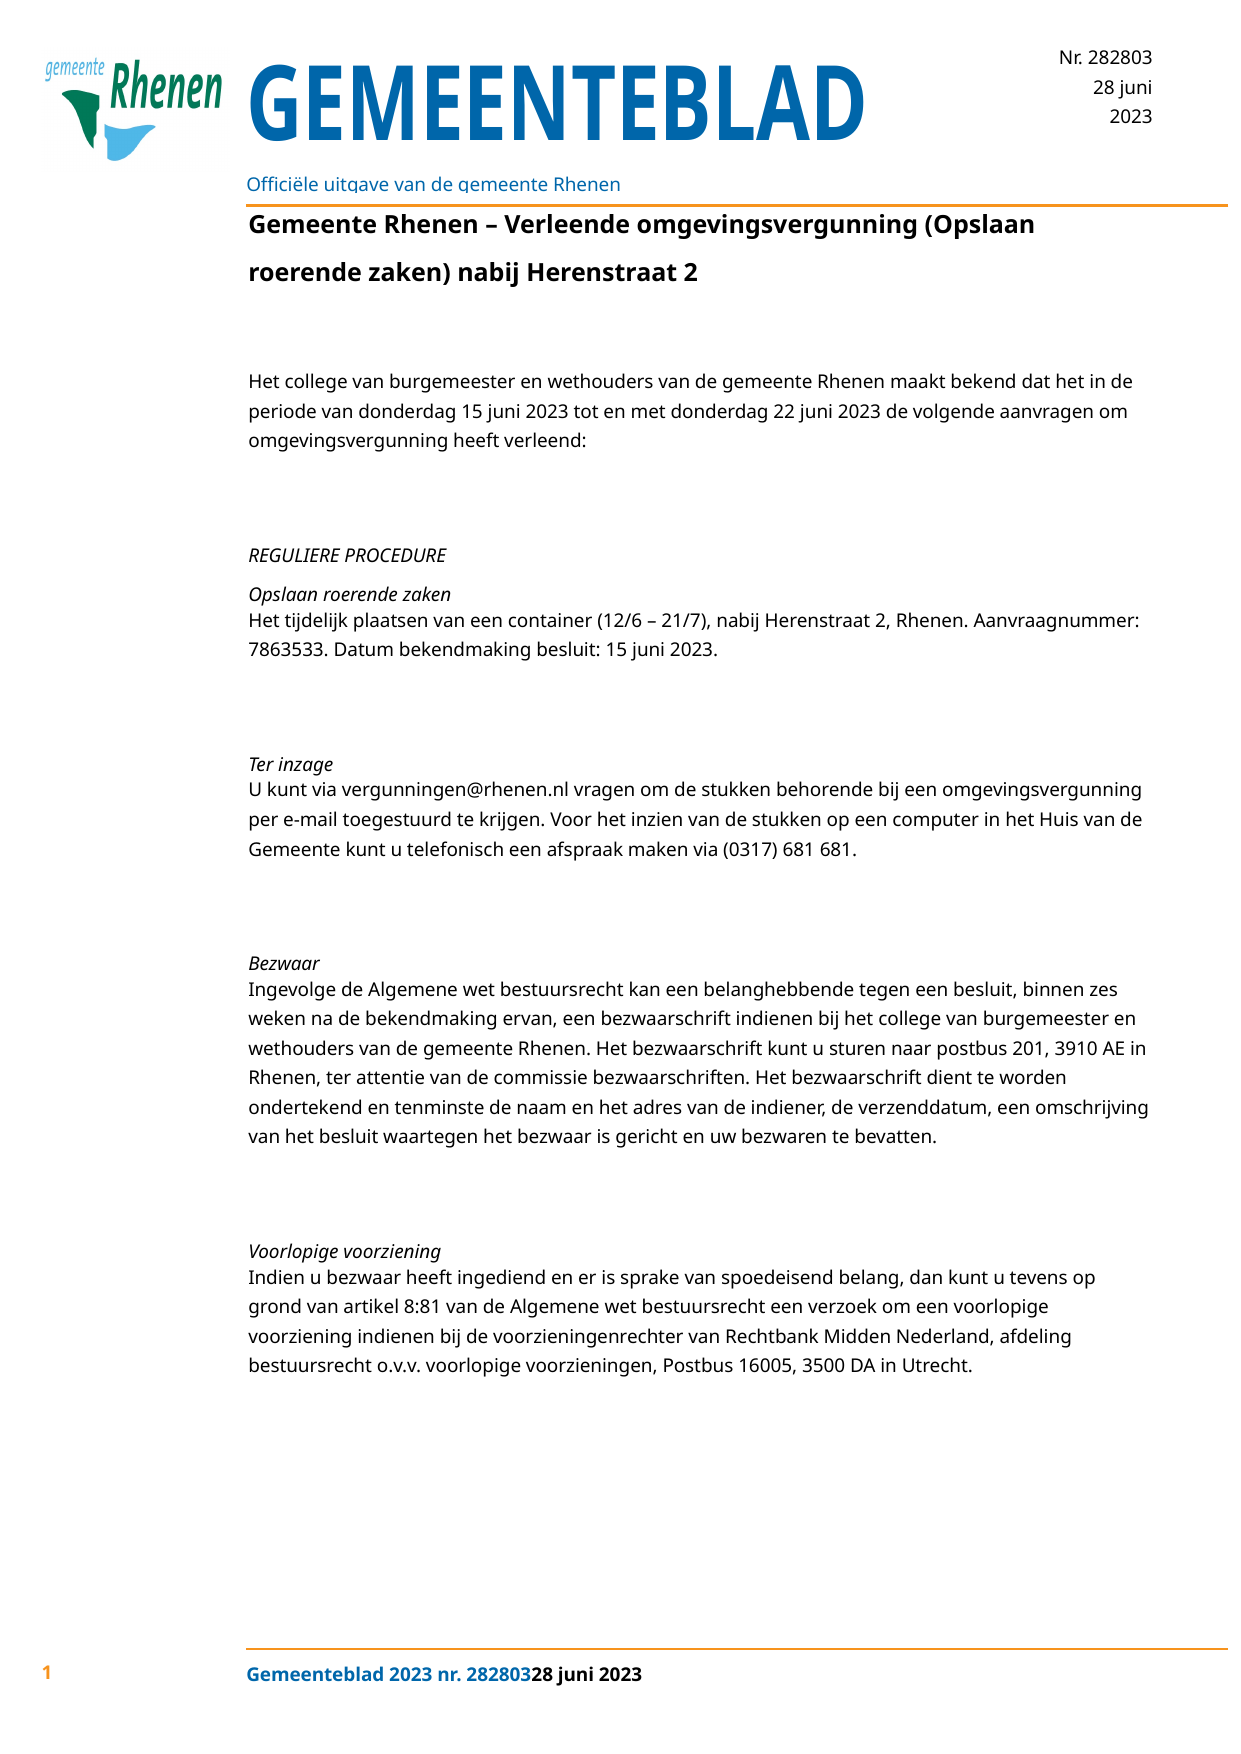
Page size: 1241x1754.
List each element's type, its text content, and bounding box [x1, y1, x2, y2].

picture [41, 47, 231, 172]
text Indien u bezwaar heeft ingediend en er is sprake van spoedeisend belang, dan kunt u tevens op grond van artikel 8:81 van de Algemene wet bestuursrecht een verzoek om een voorlopige voorziening indienen bij de voorzieningenrechter van Rechtbank Midden Nederland, afdeling bestuursrecht o.v.v. voorlopige voorzieningen, Postbus 16005, 3500 DA in Utrecht. [248, 1264, 1152, 1378]
text Bezwaar [248, 950, 1152, 976]
text Ingevolge de Algemene wet bestuursrecht kan een belanghebbende tegen een besluit, binnen zes weken na de bekendmaking ervan, een bezwaarschrift indienen bij het college van burgemeester en wethouders van de gemeente Rhenen. Het bezwaarschrift kunt u sturen naar postbus 201, 3910 AE in Rhenen, ter attentie van de commissie bezwaarschriften. Het bezwaarschrift dient te worden ondertekend en tenminste de naam en het adres van de indiener, de verzenddatum, een omschrijving van het besluit waartegen het bezwaar is gericht en uw bezwaren te bevatten. [248, 976, 1152, 1149]
text Het tijdelijk plaatsen van een container (12/6 – 21/7), nabij Herenstraat 2, Rhenen. Aanvraagnummer: 7863533. Datum bekendmaking besluit: 15 juni 2023. [248, 607, 1152, 662]
text Het college van burgemeester en wethouders van de gemeente Rhenen maakt bekend dat het in de periode van donderdag 15 juni 2023 tot en met donderdag 22 juni 2023 de volgende aanvragen om omgevingsvergunning heeft verleend: [248, 368, 1152, 453]
text U kunt via vergunningen@rhenen.nl vragen om de stukken behorende bij een omgevingsvergunning per e-mail toegestuurd te krijgen. Voor het inzien van de stukken op een computer in het Huis van de Gemeente kunt u telefonisch een afspraak maken via (0317) 681 681. [248, 777, 1152, 861]
text Opslaan roerende zaken [248, 581, 1152, 607]
text Gemeente Rhenen – Verleende omgevingsvergunning (Opslaan roerende zaken) nabij Herenstraat 2 [248, 207, 1152, 288]
text REGULIERE PROCEDURE [248, 542, 1152, 568]
text Voorlopige voorziening [248, 1238, 1152, 1264]
text Ter inzage [248, 751, 1152, 777]
